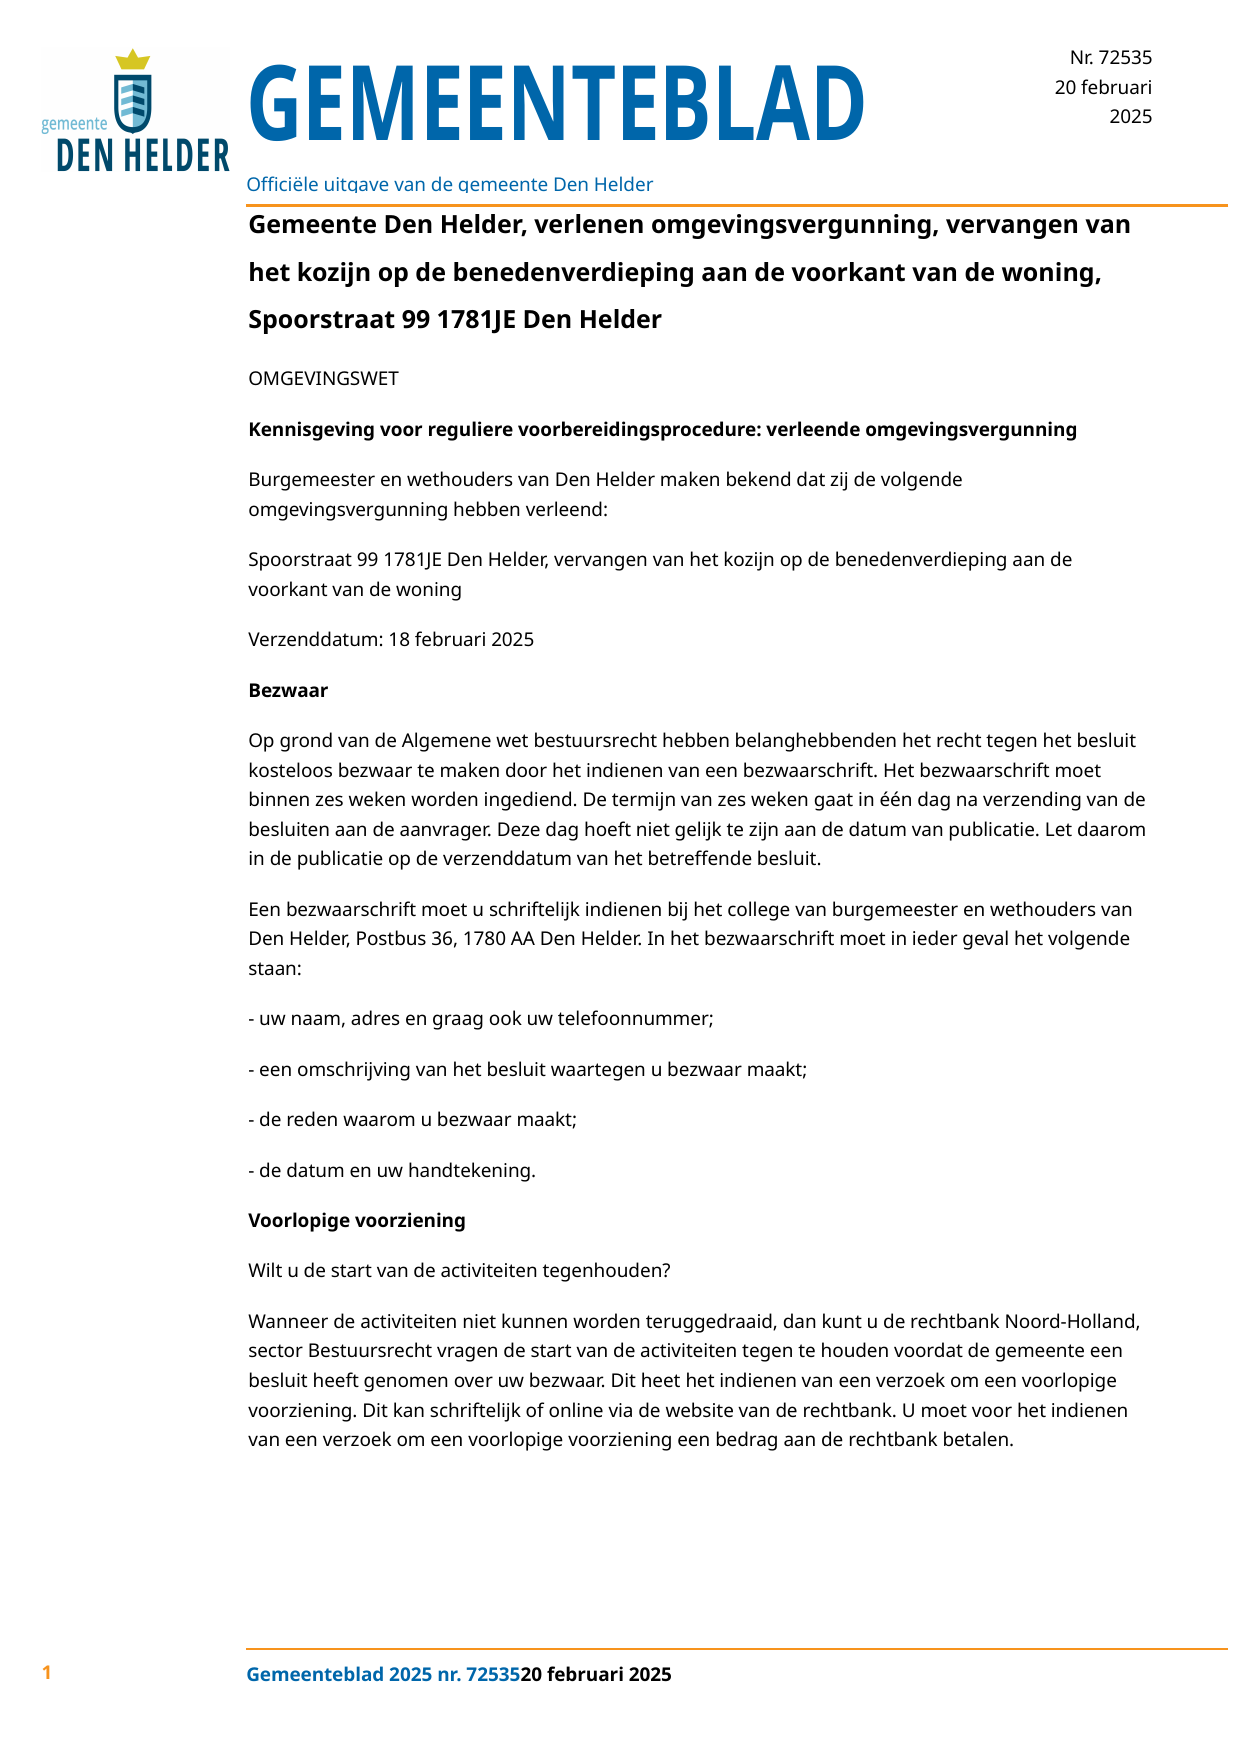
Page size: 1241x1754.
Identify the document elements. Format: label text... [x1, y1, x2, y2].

text Wanneer de activiteiten niet kunnen worden teruggedraaid, dan kunt u de rechtbank Noord-Holland, sector Bestuursrecht vragen de start van de activiteiten tegen te houden voordat de gemeente een besluit heeft genomen over uw bezwaar. Dit heet het indienen van een verzoek om een voorlopige voorziening. Dit kan schriftelijk of online via de website van de rechtbank. U moet voor het indienen van een verzoek om een voorlopige voorziening een bedrag aan de rechtbank betalen. [248, 1308, 1152, 1452]
picture [182, 144, 187, 165]
text Burgemeester en wethouders van Den Helder maken bekend dat zij de volgende omgevingsvergunning hebben verleend: [248, 466, 1152, 522]
text OMGEVINGSWET [248, 366, 1152, 391]
text Voorlopige voorziening [248, 1207, 1152, 1233]
text Op grond van de Algemene wet bestuursrecht hebben belanghebbenden het recht tegen het besluit kosteloos bezwaar te maken door het indienen van een bezwaarschrift. Het bezwaarschrift moet binnen zes weken worden ingediend. De termijn van zes weken gaat in één dag na verzending van de besluiten aan de aanvrager. Deze dag hoeft niet gelijk te zijn aan de datum van publicatie. Let daarom in de publicatie op de verzenddatum van het betreffende besluit. [248, 727, 1152, 871]
text Verzenddatum: 18 februari 2025 [248, 626, 1152, 652]
text - de datum en uw handtekening. [248, 1157, 1152, 1182]
text Gemeente Den Helder, verlenen omgevingsvergunning, vervangen van het kozijn op de benedenverdieping aan de voorkant van de woning, Spoorstraat 99 1781JE Den Helder [248, 207, 1152, 336]
text - de reden waarom u bezwaar maakt; [248, 1106, 1152, 1132]
text Een bezwaarschrift moet u schriftelijk indienen bij het college van burgemeester en wethouders van Den Helder, Postbus 36, 1780 AA Den Helder. In het bezwaarschrift moet in ieder geval het volgende staan: [248, 896, 1152, 981]
text - uw naam, adres en graag ook uw telefoonnummer; [248, 1006, 1152, 1031]
text Spoorstraat 99 1781JE Den Helder, vervangen van het kozijn op de benedenverdieping aan de voorkant van de woning [248, 546, 1152, 602]
picture [63, 144, 68, 165]
text - een omschrijving van het besluit waartegen u bezwaar maakt; [248, 1056, 1152, 1082]
picture [220, 160, 224, 172]
text Bezwaar [248, 677, 1152, 702]
picture [130, 157, 135, 172]
text Kennisgeving voor reguliere voorbereidingsprocedure: verleende omgevingsvergunning [248, 416, 1152, 442]
text Wilt u de start van de activiteiten tegenhouden? [248, 1258, 1152, 1283]
picture [41, 47, 231, 172]
picture [100, 154, 106, 172]
